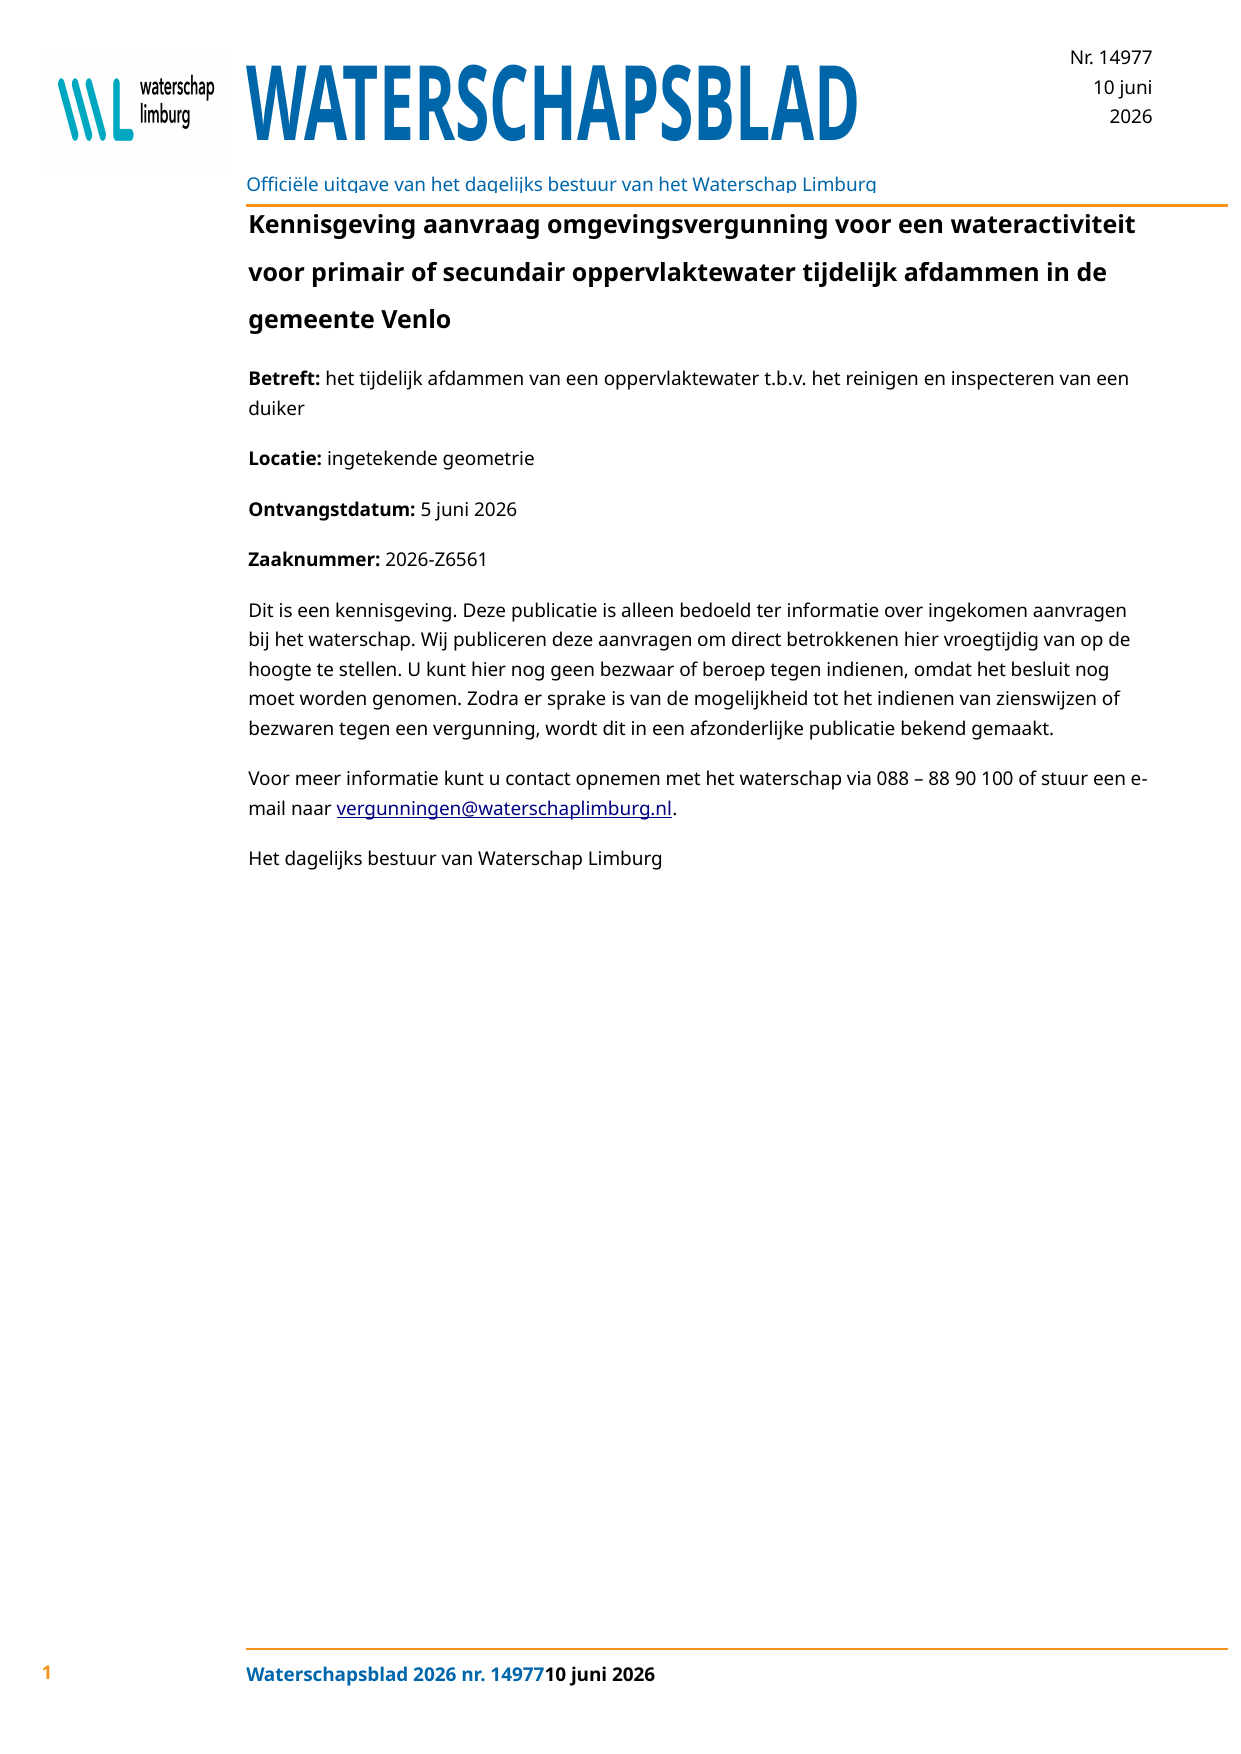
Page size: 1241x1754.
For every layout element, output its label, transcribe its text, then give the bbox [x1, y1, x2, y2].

picture [41, 47, 231, 172]
text Voor meer informatie kunt u contact opnemen met het waterschap via 088 – 88 90 100 of stuur een e-mail naar vergunningen@waterschaplimburg.nl. [248, 766, 1152, 821]
text Het dagelijks bestuur van Waterschap Limburg [248, 846, 1152, 871]
text Ontvangstdatum: 5 juni 2026 [248, 496, 1152, 522]
text Kennisgeving aanvraag omgevingsvergunning voor een wateractiviteit voor primair of secundair oppervlaktewater tijdelijk afdammen in de gemeente Venlo [248, 207, 1152, 336]
text Dit is een kennisgeving. Deze publicatie is alleen bedoeld ter informatie over ingekomen aanvragen bij het waterschap. Wij publiceren deze aanvragen om direct betrokkenen hier vroegtijdig van op de hoogte te stellen. U kunt hier nog geen bezwaar of beroep tegen indienen, omdat het besluit nog moet worden genomen. Zodra er sprake is van de mogelijkheid tot het indienen van zienswijzen of bezwaren tegen een vergunning, wordt dit in een afzonderlijke publicatie bekend gemaakt. [248, 597, 1152, 741]
text Zaaknummer: 2026-Z6561 [248, 546, 1152, 572]
text Locatie: ingetekende geometrie [248, 446, 1152, 471]
text Betreft: het tijdelijk afdammen van een oppervlaktewater t.b.v. het reinigen en inspecteren van een duiker [248, 366, 1152, 421]
